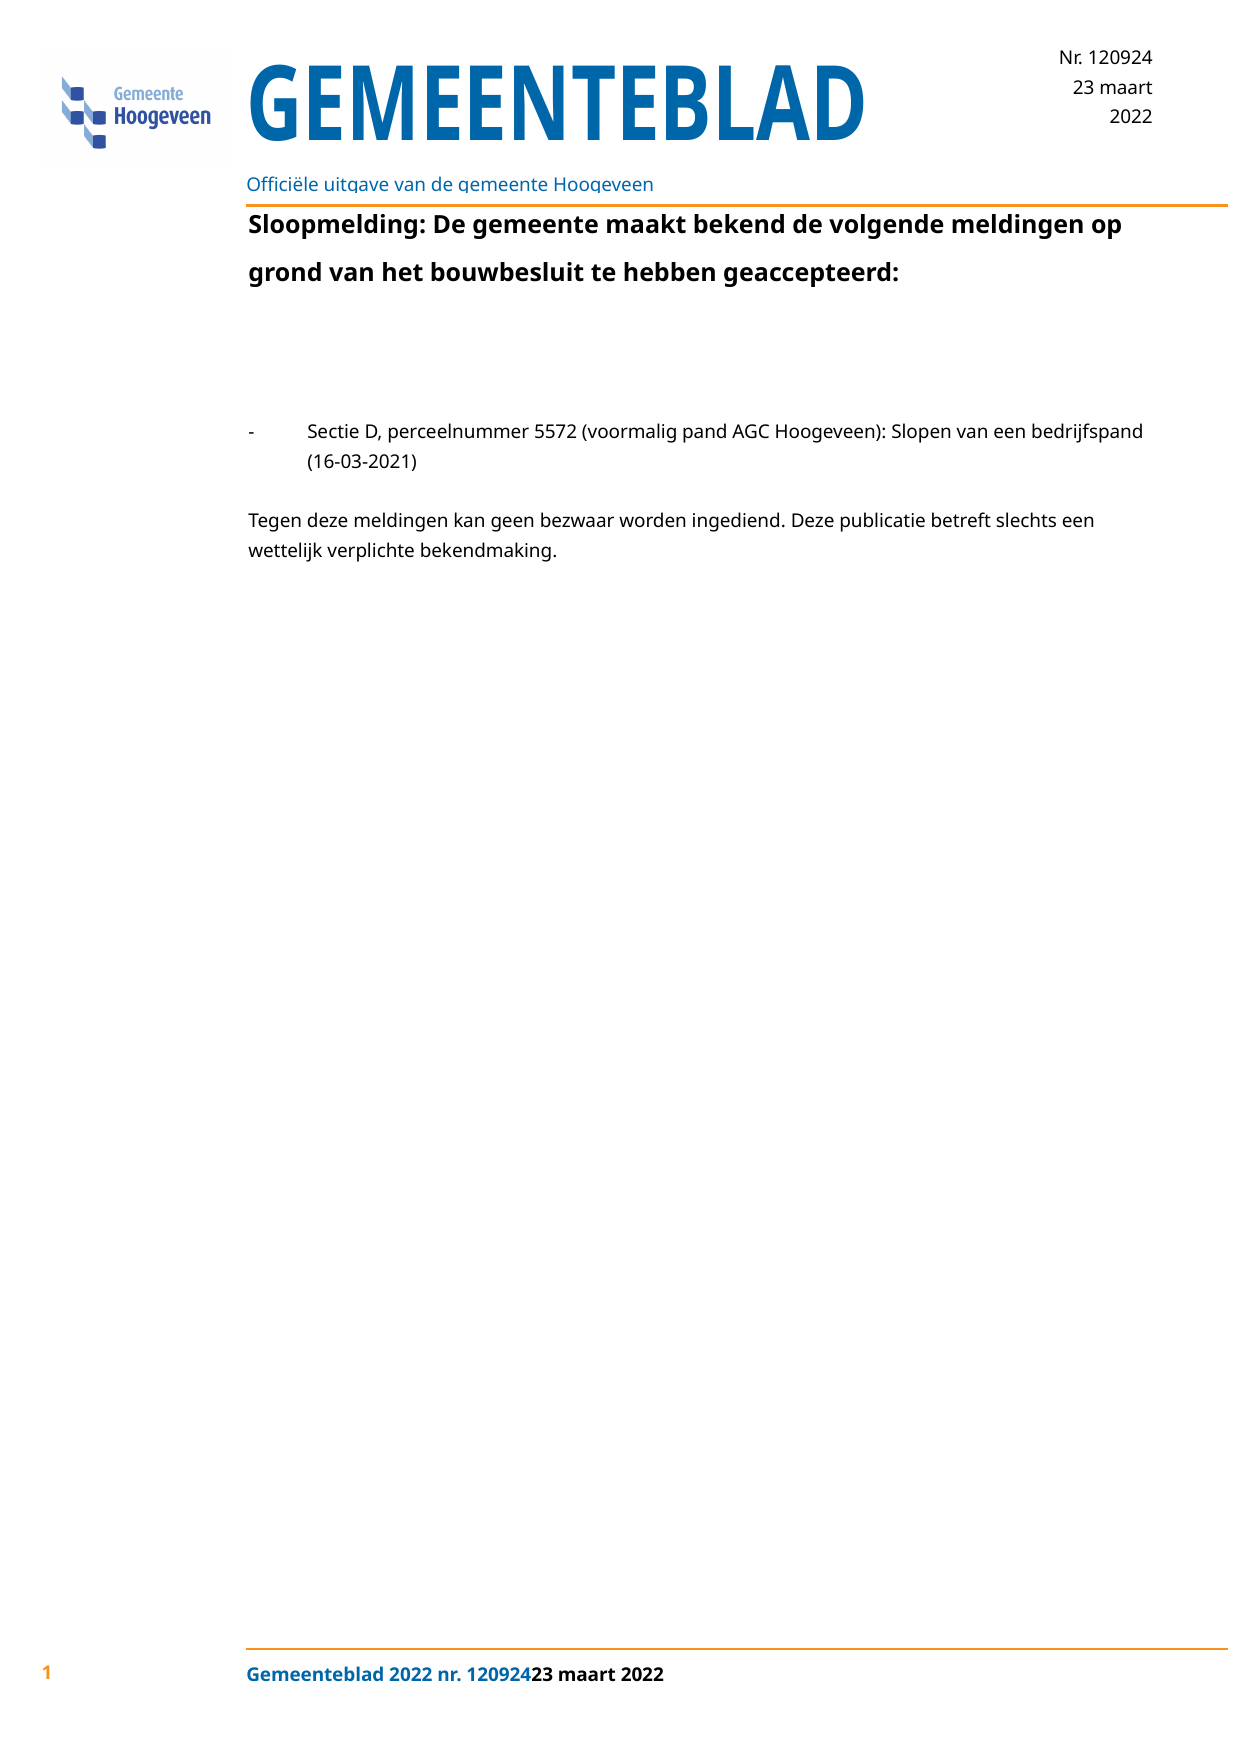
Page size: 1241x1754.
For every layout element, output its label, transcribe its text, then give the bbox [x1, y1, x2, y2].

text Sloopmelding: De gemeente maakt bekend de volgende meldingen op grond van het bouwbesluit te hebben geaccepteerd: [248, 207, 1152, 288]
picture [41, 47, 231, 172]
text Tegen deze meldingen kan geen bezwaar worden ingediend. Deze publicatie betreft slechts een wettelijk verplichte bekendmaking. [248, 507, 1152, 563]
list Sectie D, perceelnummer 5572 (voormalig pand AGC Hoogeveen): Slopen van een bedrijfspand (16-03-2021) [248, 419, 1152, 474]
